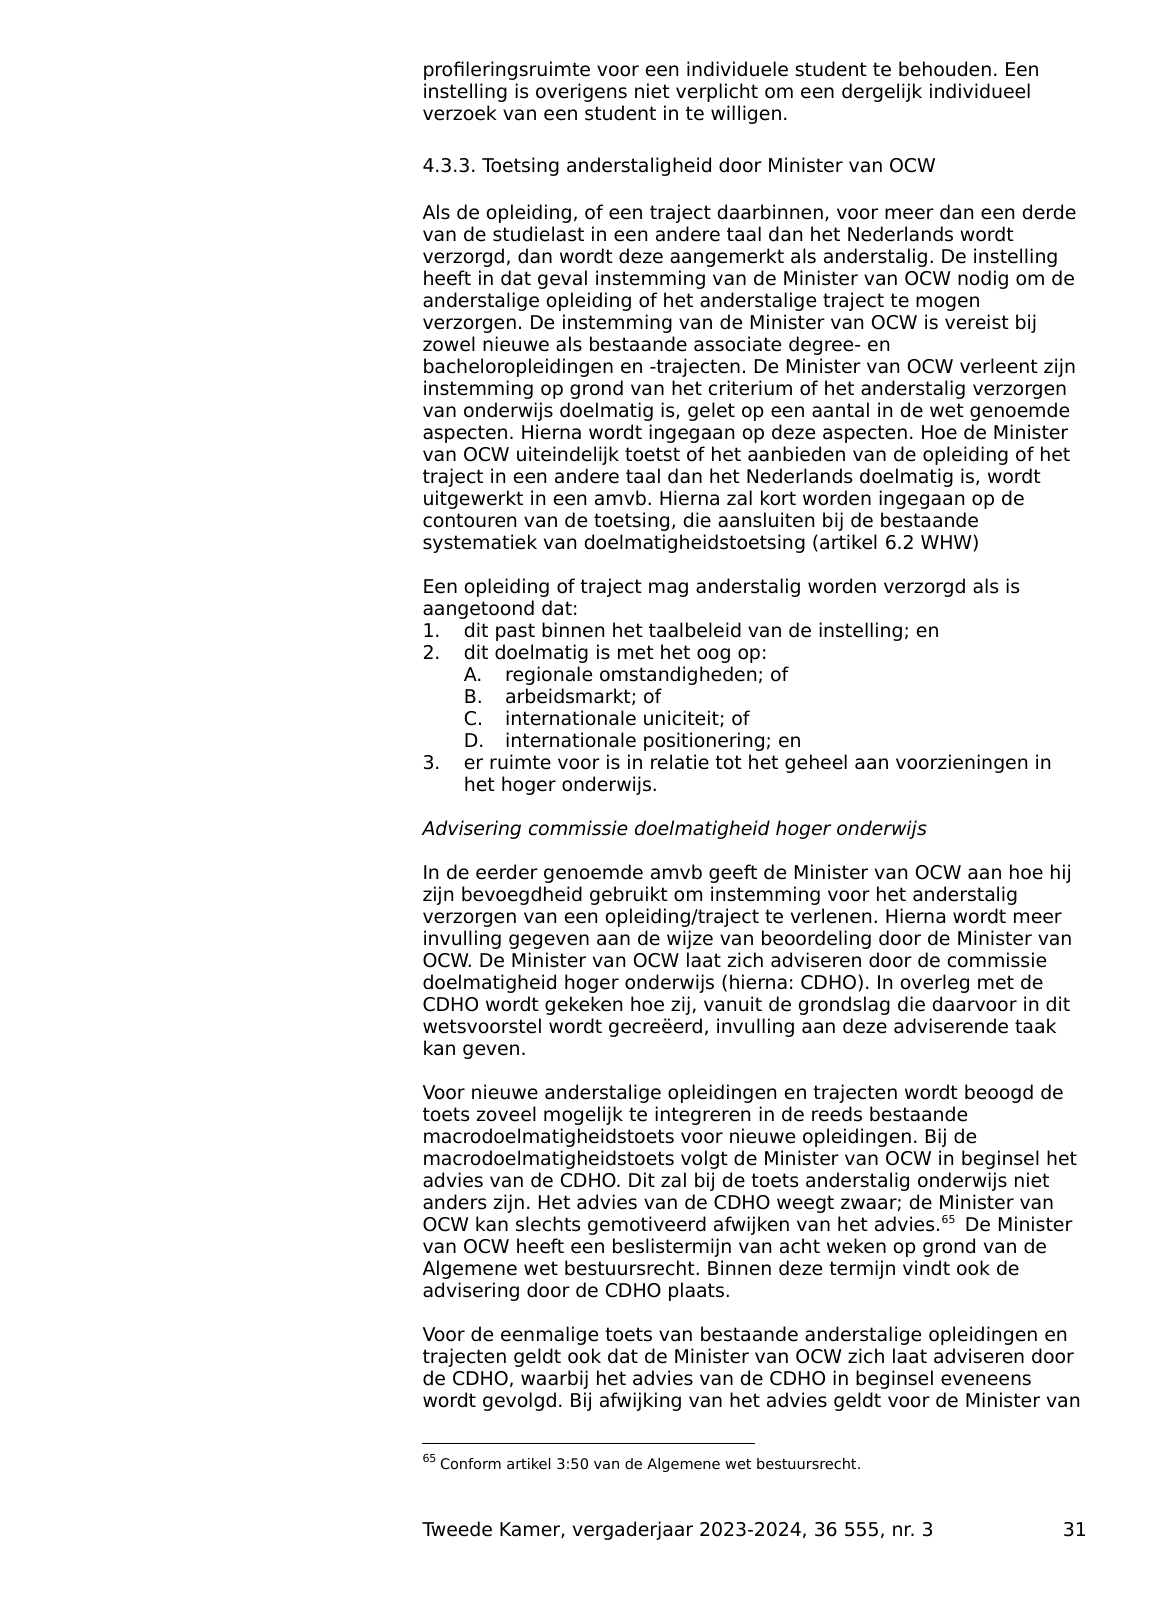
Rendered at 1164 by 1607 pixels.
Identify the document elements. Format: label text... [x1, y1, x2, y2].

subtitle 4.3.3. Toetsing anderstaligheid door Minister van OCW [422, 155, 1087, 177]
text A. regionale omstandigheden; of [464, 664, 1087, 686]
text Een opleiding of traject mag anderstalig worden verzorgd als is aangetoond dat: [422, 576, 1087, 620]
text Voor nieuwe anderstalige opleidingen en trajecten wordt beoogd de toets zoveel mogelijk te integreren in de reeds bestaande macrodoelmatigheidstoets voor nieuwe opleidingen. Bij de macrodoelmatigheidstoets volgt de Minister van OCW in beginsel het advies van de CDHO. Dit zal bij de toets anderstalig onderwijs niet anders zijn. Het advies van de CDHO weegt zwaar; de Minister van OCW kan slechts gemotiveerd afwijken van het advies. De Minister van OCW heeft een beslistermijn van acht weken op grond van de Algemene wet bestuursrecht. Binnen deze termijn vindt ook de advisering door de CDHO plaats. [422, 1082, 1087, 1302]
text 2. dit doelmatig is met het oog op: [422, 642, 1087, 664]
text In de eerder genoemde amvb geeft de Minister van OCW aan hoe hij zijn bevoegdheid gebruikt om instemming voor het anderstalig verzorgen van een opleiding/traject te verlenen. Hierna wordt meer invulling gegeven aan de wijze van beoordeling door de Minister van OCW. De Minister van OCW laat zich adviseren door de commissie doelmatigheid hoger onderwijs (hierna: CDHO). In overleg met de CDHO wordt gekeken hoe zij, vanuit de grondslag die daarvoor in dit wetsvoorstel wordt gecreëerd, invulling aan deze adviserende taak kan geven. [422, 862, 1087, 1060]
text profileringsruimte voor een individuele student te behouden. Een instelling is overigens niet verplicht om een dergelijk individueel verzoek van een student in te willigen. [422, 59, 1087, 125]
subtitle Advisering commissie doelmatigheid hoger onderwijs [422, 818, 1087, 840]
text C. internationale uniciteit; of [464, 708, 1087, 730]
text 1. dit past binnen het taalbeleid van de instelling; en [422, 620, 1087, 642]
text B. arbeidsmarkt; of [464, 686, 1087, 708]
text 3. er ruimte voor is in relatie tot het geheel aan voorzieningen in het hoger onderwijs. [422, 752, 1087, 796]
text Conform artikel 3:50 van de Algemene wet bestuursrecht. [422, 1452, 1087, 1474]
text Voor de eenmalige toets van bestaande anderstalige opleidingen en trajecten geldt ook dat de Minister van OCW zich laat adviseren door de CDHO, waarbij het advies van de CDHO in beginsel eveneens wordt gevolgd. Bij afwijking van het advies geldt voor de Minister van [422, 1324, 1087, 1412]
text Als de opleiding, of een traject daarbinnen, voor meer dan een derde van de studielast in een andere taal dan het Nederlands wordt verzorgd, dan wordt deze aangemerkt als anderstalig. De instelling heeft in dat geval instemming van de Minister van OCW nodig om de anderstalige opleiding of het anderstalige traject te mogen verzorgen. De instemming van de Minister van OCW is vereist bij zowel nieuwe als bestaande associate degree- en bacheloropleidingen en -trajecten. De Minister van OCW verleent zijn instemming op grond van het criterium of het anderstalig verzorgen van onderwijs doelmatig is, gelet op een aantal in de wet genoemde aspecten. Hierna wordt ingegaan op deze aspecten. Hoe de Minister van OCW uiteindelijk toetst of het aanbieden van de opleiding of het traject in een andere taal dan het Nederlands doelmatig is, wordt uitgewerkt in een amvb. Hierna zal kort worden ingegaan op de contouren van de toetsing, die aansluiten bij de bestaande systematiek van doelmatigheidstoetsing (artikel 6.2 WHW) [422, 202, 1087, 554]
text D. internationale positionering; en [464, 730, 1087, 752]
